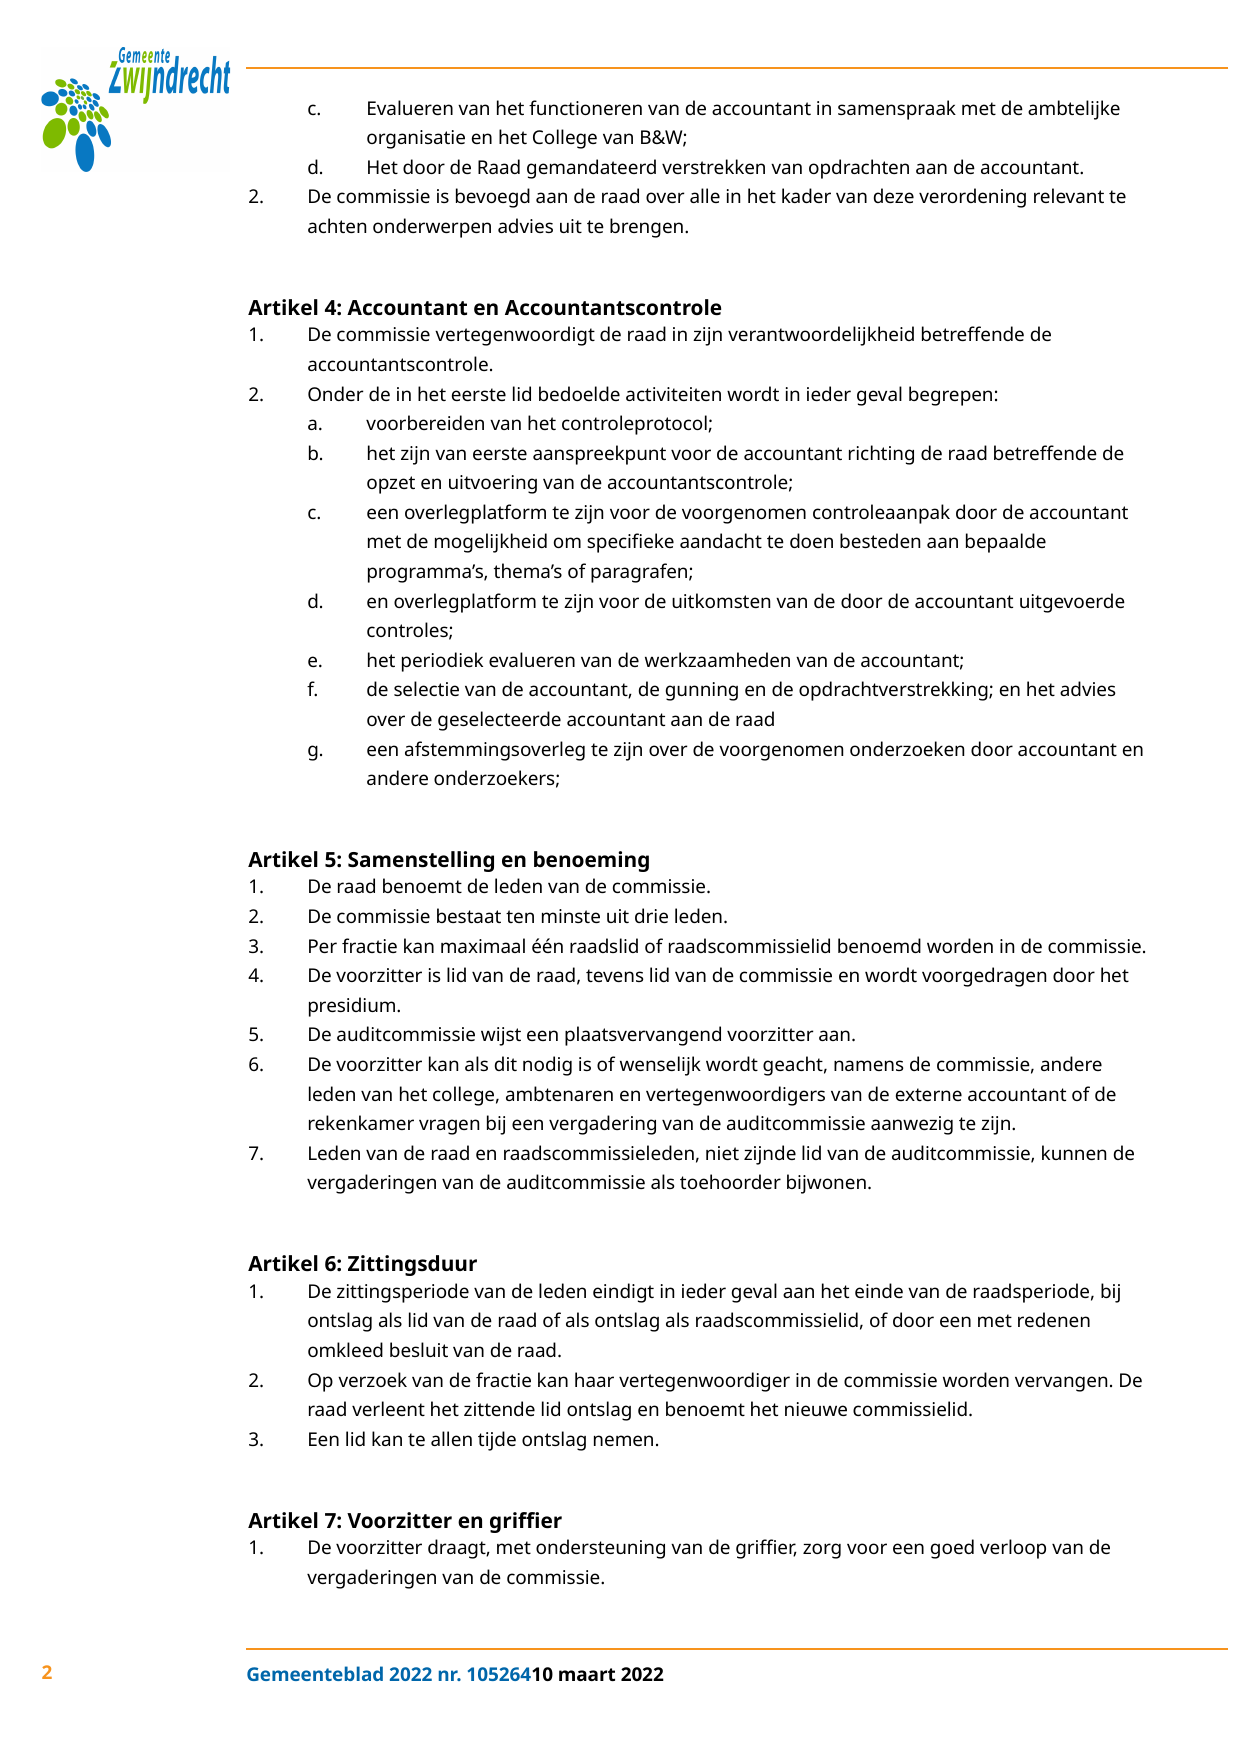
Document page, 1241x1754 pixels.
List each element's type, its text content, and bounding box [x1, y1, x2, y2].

list De voorzitter kan als dit nodig is of wenselijk wordt geacht, namens de commissie, andere leden van het college, ambtenaren en vertegenwoordigers van de externe accountant of de rekenkamer vragen bij een vergadering van de auditcommissie aanwezig te zijn. [248, 1051, 1152, 1136]
list De zittingsperiode van de leden eindigt in ieder geval aan het einde van de raadsperiode, bij ontslag als lid van de raad of als ontslag als raadscommissielid, of door een met redenen omkleed besluit van de raad. [248, 1278, 1152, 1363]
list De auditcommissie wijst een plaatsvervangend voorzitter aan. [248, 1022, 1152, 1047]
list Evalueren van het functioneren van de accountant in samenspraak met de ambtelijke organisatie en het College van B&W; [307, 95, 1152, 150]
text Artikel 5: Samenstelling en benoeming [248, 845, 1152, 874]
list het periodiek evalueren van de werkzaamheden van de accountant; [307, 647, 1152, 673]
list De commissie bestaat ten minste uit drie leden. [248, 903, 1152, 929]
list de selectie van de accountant, de gunning en de opdrachtverstrekking; en het advies over de geselecteerde accountant aan de raad [307, 677, 1152, 732]
list Een lid kan te allen tijde ontslag nemen. [248, 1426, 1152, 1452]
list De raad benoemt de leden van de commissie. [248, 874, 1152, 899]
picture [41, 47, 231, 172]
list De voorzitter draagt, met ondersteuning van de griffier, zorg voor een goed verloop van de vergaderingen van de commissie. [248, 1534, 1152, 1590]
list voorbereiden van het controleprotocol; [307, 410, 1152, 436]
list een overlegplatform te zijn voor de voorgenomen controleaanpak door de accountant met de mogelijkheid om specifieke aandacht te doen besteden aan bepaalde programma’s, thema’s of paragrafen; [307, 499, 1152, 584]
list De commissie vertegenwoordigt de raad in zijn verantwoordelijkheid betreffende de accountantscontrole. [248, 322, 1152, 377]
list Op verzoek van de fractie kan haar vertegenwoordiger in de commissie worden vervangen. De raad verleent het zittende lid ontslag en benoemt het nieuwe commissielid. [248, 1367, 1152, 1422]
list het zijn van eerste aanspreekpunt voor de accountant richting de raad betreffende de opzet en uitvoering van de accountantscontrole; [307, 440, 1152, 495]
text Artikel 6: Zittingsduur [248, 1249, 1152, 1278]
text Artikel 7: Voorzitter en griffier [248, 1506, 1152, 1534]
list De commissie is bevoegd aan de raad over alle in het kader van deze verordening relevant te achten onderwerpen advies uit te brengen. [248, 183, 1152, 239]
list Leden van de raad en raadscommissieleden, niet zijnde lid van de auditcommissie, kunnen de vergaderingen van de auditcommissie als toehoorder bijwonen. [248, 1140, 1152, 1195]
list Onder de in het eerste lid bedoelde activiteiten wordt in ieder geval begrepen: [248, 381, 1152, 406]
list een afstemmingsoverleg te zijn over de voorgenomen onderzoeken door accountant en andere onderzoekers; [307, 736, 1152, 791]
text Artikel 4: Accountant en Accountantscontrole [248, 293, 1152, 322]
list Het door de Raad gemandateerd verstrekken van opdrachten aan de accountant. [307, 154, 1152, 180]
list De voorzitter is lid van de raad, tevens lid van de commissie en wordt voorgedragen door het presidium. [248, 962, 1152, 1018]
list Per fractie kan maximaal één raadslid of raadscommissielid benoemd worden in de commissie. [248, 933, 1152, 959]
list en overlegplatform te zijn voor de uitkomsten van de door de accountant uitgevoerde controles; [307, 588, 1152, 643]
